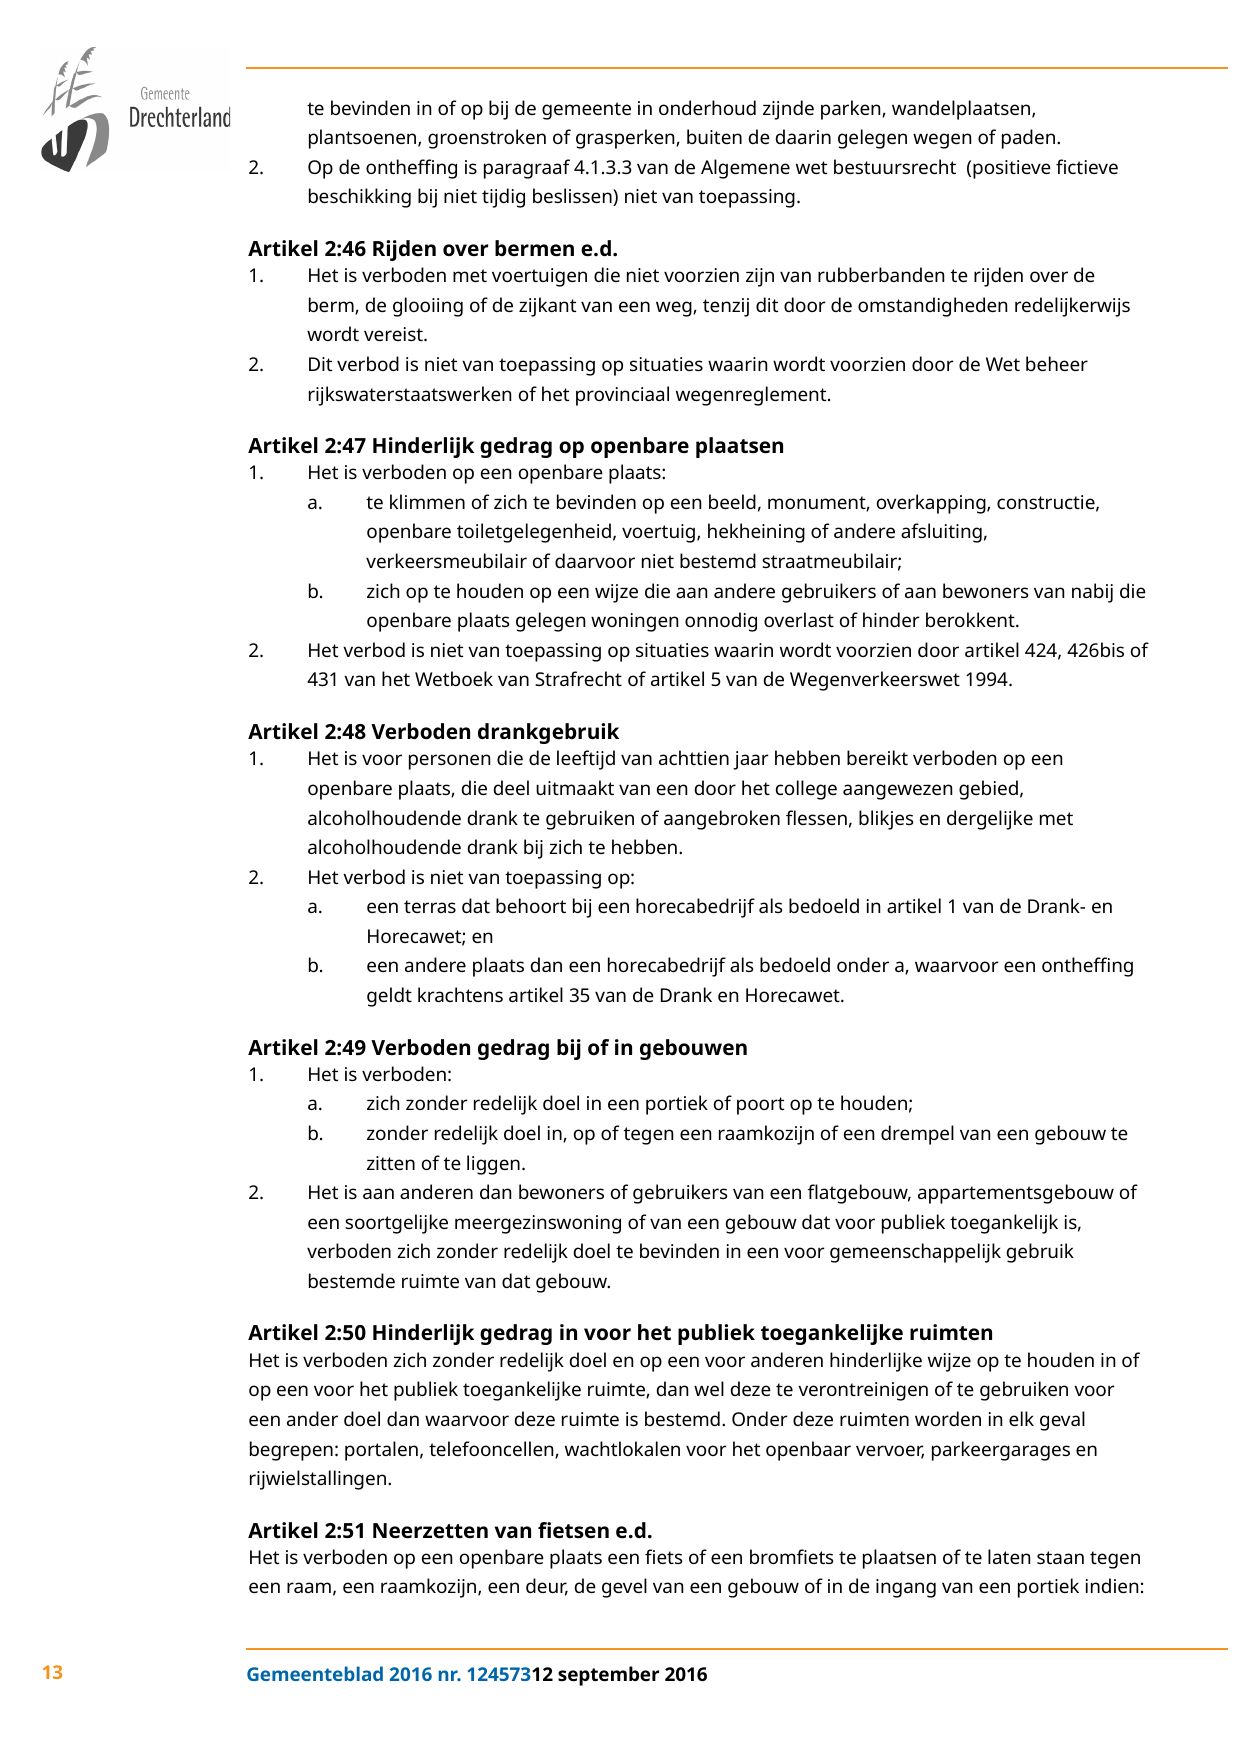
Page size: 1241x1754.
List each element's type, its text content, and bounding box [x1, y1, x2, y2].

list Het is voor personen die de leeftijd van achttien jaar hebben bereikt verboden op een openbare plaats, die deel uitmaakt van een door het college aangewezen gebied, alcoholhoudende drank te gebruiken of aangebroken flessen, blikjes en dergelijke met alcoholhoudende drank bij zich te hebben. [248, 746, 1152, 860]
text Artikel 2:50 Hinderlijk gedrag in voor het publiek toegankelijke ruimten [248, 1318, 1152, 1347]
list Dit verbod is niet van toepassing op situaties waarin wordt voorzien door de Wet beheer rijkswaterstaatswerken of het provinciaal wegenreglement. [248, 351, 1152, 406]
text Artikel 2:46 Rijden over bermen e.d. [248, 234, 1152, 262]
text Het is verboden op een openbare plaats een fiets of een bromfiets te plaatsen of te laten staan tegen een raam, een raamkozijn, een deur, de gevel van een gebouw of in de ingang van een portiek indien: [248, 1544, 1152, 1599]
text Artikel 2:48 Verboden drankgebruik [248, 717, 1152, 746]
list een terras dat behoort bij een horecabedrijf als bedoeld in artikel 1 van de Drank- en Horecawet; en [307, 893, 1152, 949]
text Het is verboden zich zonder redelijk doel en op een voor anderen hinderlijke wijze op te houden in of op een voor het publiek toegankelijke ruimte, dan wel deze te verontreinigen of te gebruiken voor een ander doel dan waarvoor deze ruimte is bestemd. Onder deze ruimten worden in elk geval begrepen: portalen, telefooncellen, wachtlokalen voor het openbaar vervoer, parkeergarages en rijwielstallingen. [248, 1347, 1152, 1491]
list Het is aan anderen dan bewoners of gebruikers van een flatgebouw, appartementsgebouw of een soortgelijke meergezinswoning of van een gebouw dat voor publiek toegankelijk is, verboden zich zonder redelijk doel te bevinden in een voor gemeenschappelijk gebruik bestemde ruimte van dat gebouw. [248, 1179, 1152, 1294]
text Artikel 2:49 Verboden gedrag bij of in gebouwen [248, 1033, 1152, 1061]
list Het verbod is niet van toepassing op: [248, 864, 1152, 889]
list zich op te houden op een wijze die aan andere gebruikers of aan bewoners van nabij die openbare plaats gelegen woningen onnodig overlast of hinder berokkent. [307, 578, 1152, 633]
list Het is verboden met voertuigen die niet voorzien zijn van rubberbanden te rijden over de berm, de glooiing of de zijkant van een weg, tenzij dit door de omstandigheden redelijkerwijs wordt vereist. [248, 262, 1152, 347]
picture [41, 47, 231, 172]
list te klimmen of zich te bevinden op een beeld, monument, overkapping, constructie, openbare toiletgelegenheid, voertuig, hekheining of andere afsluiting, verkeersmeubilair of daarvoor niet bestemd straatmeubilair; [307, 489, 1152, 574]
list Het is verboden op een openbare plaats: [248, 459, 1152, 485]
list zich zonder redelijk doel in een portiek of poort op te houden; [307, 1091, 1152, 1116]
text Artikel 2:51 Neerzetten van fietsen e.d. [248, 1516, 1152, 1544]
list te bevinden in of op bij de gemeente in onderhoud zijnde parken, wandelplaatsen, plantsoenen, groenstroken of grasperken, buiten de daarin gelegen wegen of paden. [248, 95, 1152, 150]
list Het verbod is niet van toepassing op situaties waarin wordt voorzien door artikel 424, 426bis of 431 van het Wetboek van Strafrecht of artikel 5 van de Wegenverkeerswet 1994. [248, 637, 1152, 692]
list Het is verboden: [248, 1061, 1152, 1087]
list een andere plaats dan een horecabedrijf als bedoeld onder a, waarvoor een ontheffing geldt krachtens artikel 35 van de Drank en Horecawet. [307, 953, 1152, 1008]
list Op de ontheffing is paragraaf 4.1.3.3 van de Algemene wet bestuursrecht (positieve fictieve beschikking bij niet tijdig beslissen) niet van toepassing. [248, 154, 1152, 209]
list zonder redelijk doel in, op of tegen een raamkozijn of een drempel van een gebouw te zitten of te liggen. [307, 1120, 1152, 1176]
text Artikel 2:47 Hinderlijk gedrag op openbare plaatsen [248, 431, 1152, 459]
